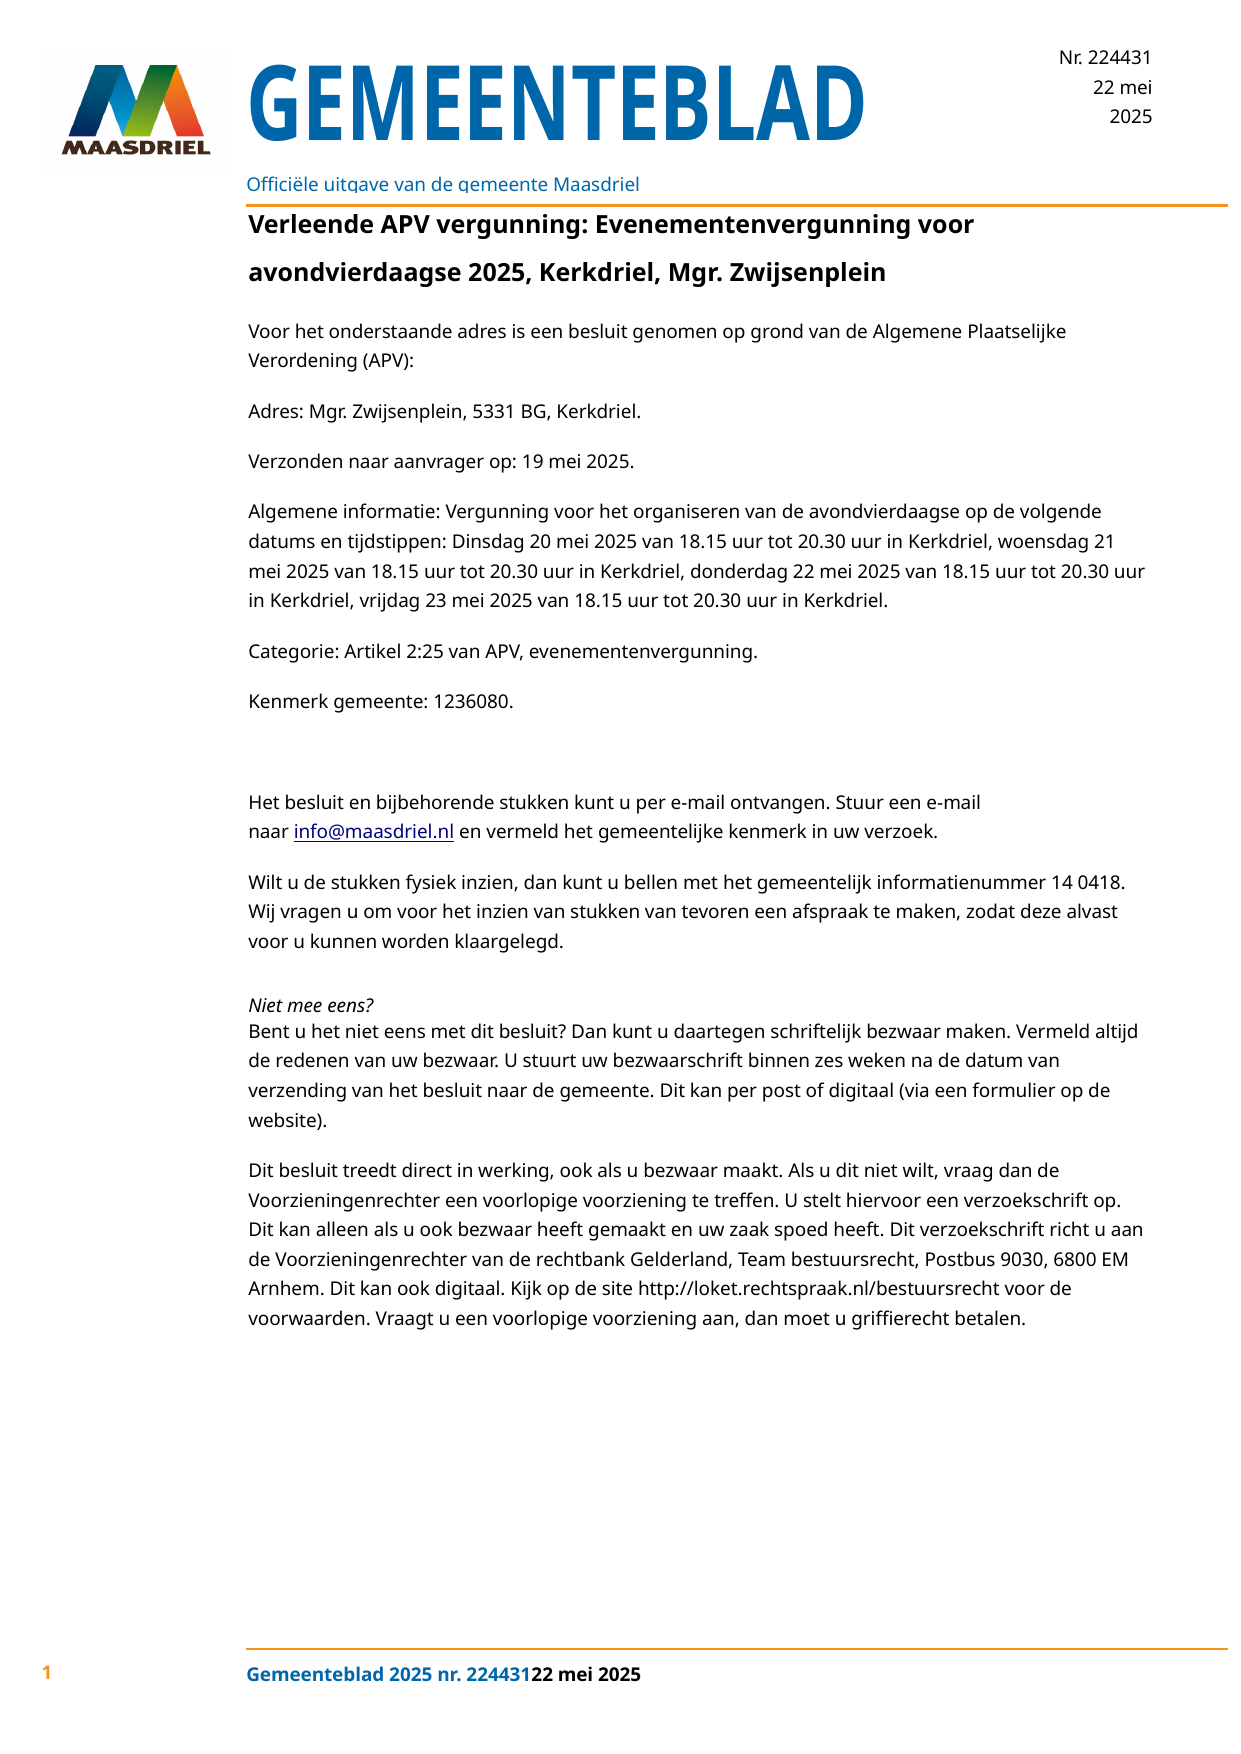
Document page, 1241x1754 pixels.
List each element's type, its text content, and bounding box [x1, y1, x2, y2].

text Kenmerk gemeente: 1236080. [248, 688, 1152, 714]
text Wilt u de stukken fysiek inzien, dan kunt u bellen met het gemeentelijk informatienummer 14 0418. Wij vragen u om voor het inzien van stukken van tevoren een afspraak te maken, zodat deze alvast voor u kunnen worden klaargelegd. [248, 869, 1152, 954]
text Niet mee eens? [248, 992, 1152, 1018]
text Categorie: Artikel 2:25 van APV, evenementenvergunning. [248, 638, 1152, 664]
text Het besluit en bijbehorende stukken kunt u per e-mail ontvangen. Stuur een e-mail naar info@maasdriel.nl en vermeld het gemeentelijke kenmerk in uw verzoek. [248, 789, 1152, 844]
picture [41, 47, 231, 172]
text Voor het onderstaande adres is een besluit genomen op grond van de Algemene Plaatselijke Verordening (APV): [248, 318, 1152, 373]
text Verleende APV vergunning: Evenementenvergunning voor avondvierdaagse 2025, Kerkdriel, Mgr. Zwijsenplein [248, 207, 1152, 288]
text Algemene informatie: Vergunning voor het organiseren van de avondvierdaagse op de volgende datums en tijdstippen: Dinsdag 20 mei 2025 van 18.15 uur tot 20.30 uur in Kerkdriel, woensdag 21 mei 2025 van 18.15 uur tot 20.30 uur in Kerkdriel, donderdag 22 mei 2025 van 18.15 uur tot 20.30 uur in Kerkdriel, vrijdag 23 mei 2025 van 18.15 uur tot 20.30 uur in Kerkdriel. [248, 499, 1152, 613]
text Bent u het niet eens met dit besluit? Dan kunt u daartegen schriftelijk bezwaar maken. Vermeld altijd de redenen van uw bezwaar. U stuurt uw bezwaarschrift binnen zes weken na de datum van verzending van het besluit naar de gemeente. Dit kan per post of digitaal (via een formulier op de website). [248, 1018, 1152, 1132]
text Verzonden naar aanvrager op: 19 mei 2025. [248, 448, 1152, 474]
text Adres: Mgr. Zwijsenplein, 5331 BG, Kerkdriel. [248, 398, 1152, 424]
text Dit besluit treedt direct in werking, ook als u bezwaar maakt. Als u dit niet wilt, vraag dan de Voorzieningenrechter een voorlopige voorziening te treffen. U stelt hiervoor een verzoekschrift op. Dit kan alleen als u ook bezwaar heeft gemaakt en uw zaak spoed heeft. Dit verzoekschrift richt u aan de Voorzieningenrechter van de rechtbank Gelderland, Team bestuursrecht, Postbus 9030, 6800 EM Arnhem. Dit kan ook digitaal. Kijk op de site http://loket.rechtspraak.nl/bestuursrecht voor de voorwaarden. Vraagt u een voorlopige voorziening aan, dan moet u griffierecht betalen. [248, 1157, 1152, 1331]
